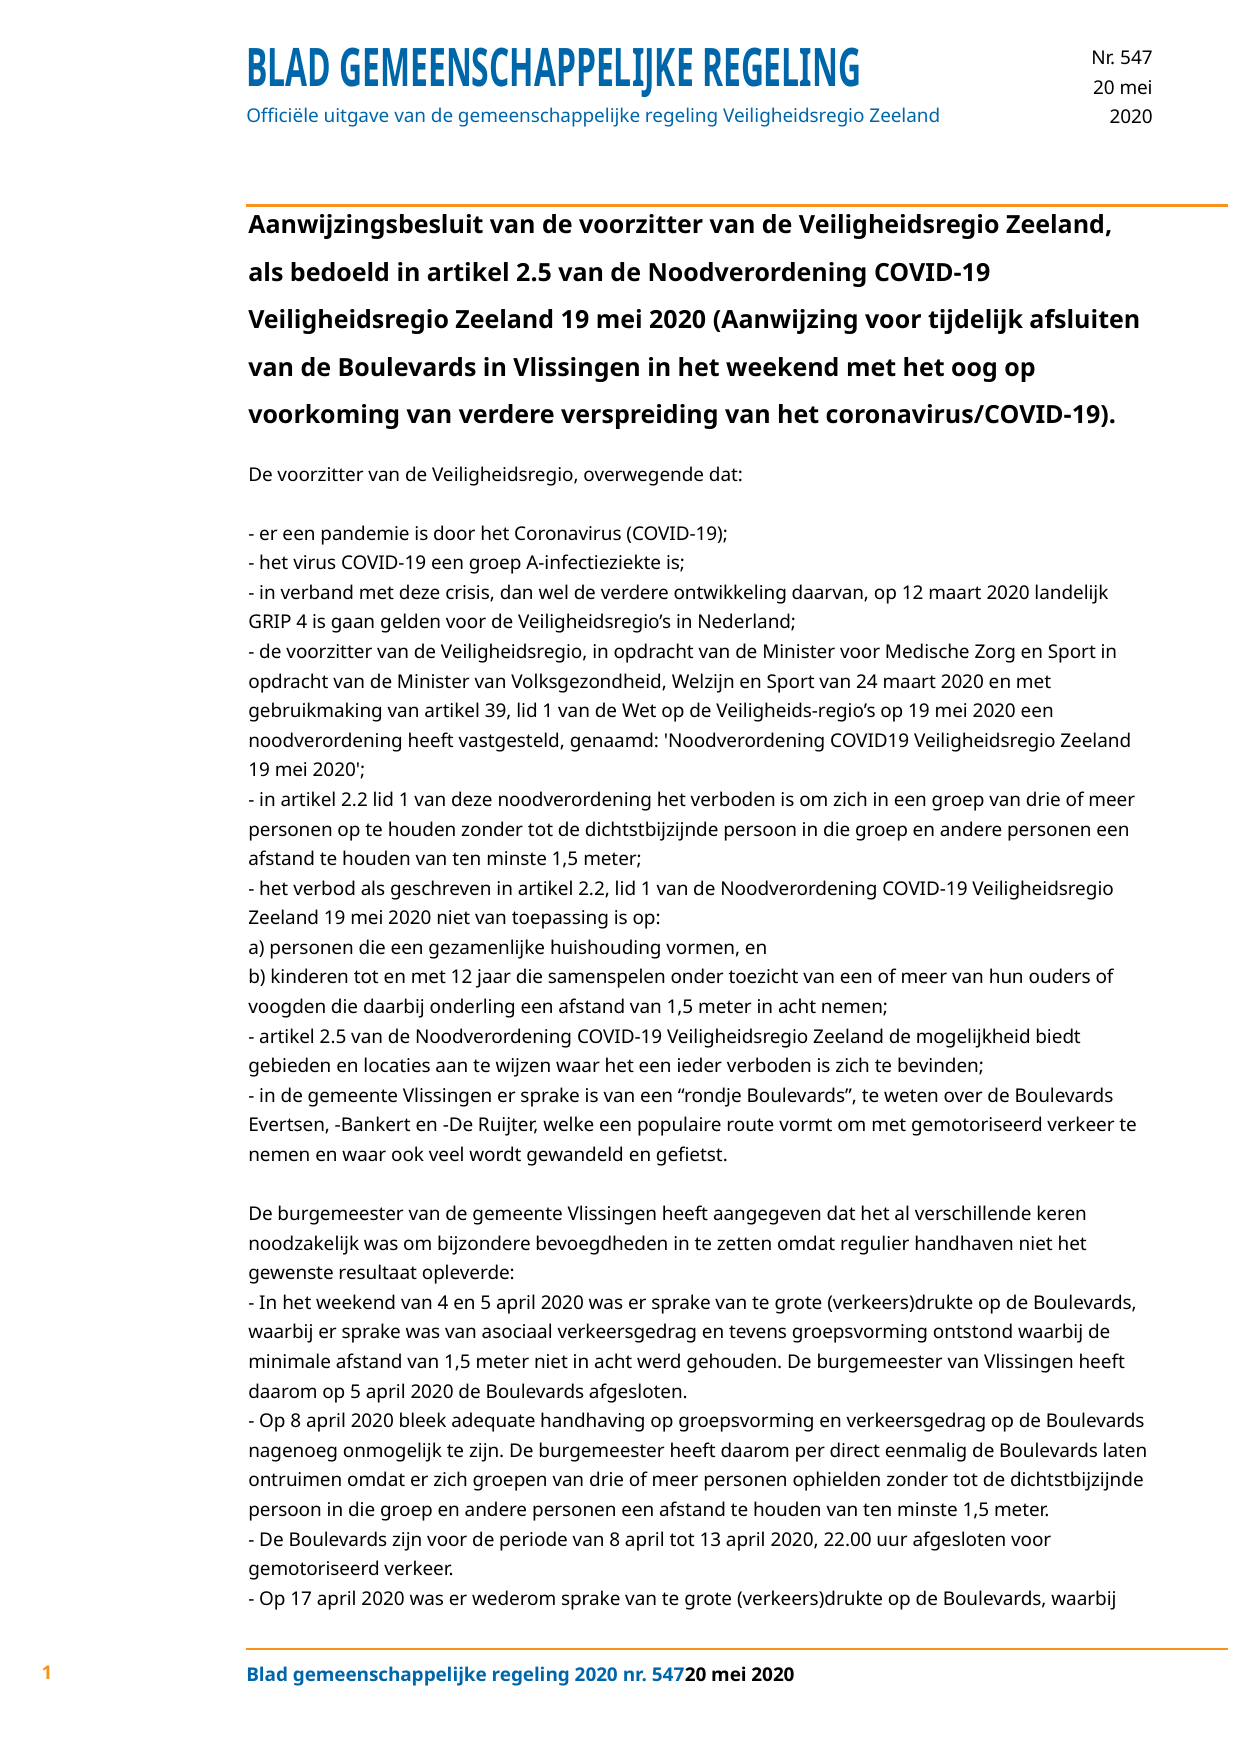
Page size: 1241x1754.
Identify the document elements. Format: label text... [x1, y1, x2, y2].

text De voorzitter van de Veiligheidsregio, overwegende dat: [248, 461, 1152, 486]
text Aanwijzingsbesluit van de voorzitter van de Veiligheidsregio Zeeland, als bedoeld in artikel 2.5 van de Noodverordening COVID-19 Veiligheidsregio Zeeland 19 mei 2020 (Aanwijzing voor tijdelijk afsluiten van de Boulevards in Vlissingen in het weekend met het oog op voorkoming van verdere verspreiding van het coronavirus/COVID-19). [248, 207, 1152, 431]
text a) personen die een gezamenlijke huishouding vormen, en [248, 934, 1152, 960]
text De burgemeester van de gemeente Vlissingen heeft aangegeven dat het al verschillende keren noodzakelijk was om bijzondere bevoegdheden in te zetten omdat regulier handhaven niet het gewenste resultaat opleverde: [248, 1200, 1152, 1285]
text - de voorzitter van de Veiligheidsregio, in opdracht van de Minister voor Medische Zorg en Sport in opdracht van de Minister van Volksgezondheid, Welzijn en Sport van 24 maart 2020 en met gebruikmaking van artikel 39, lid 1 van de Wet op de Veiligheids-regio’s op 19 mei 2020 een noodverordening heeft vastgesteld, genaamd: 'Noodverordening COVID19 Veiligheidsregio Zeeland 19 mei 2020'; [248, 638, 1152, 782]
text - Op 8 april 2020 bleek adequate handhaving op groepsvorming en verkeersgedrag op de Boulevards nagenoeg onmogelijk te zijn. De burgemeester heeft daarom per direct eenmalig de Boulevards laten ontruimen omdat er zich groepen van drie of meer personen ophielden zonder tot de dichtstbijzijnde persoon in die groep en andere personen een afstand te houden van ten minste 1,5 meter. [248, 1407, 1152, 1522]
text - In het weekend van 4 en 5 april 2020 was er sprake van te grote (verkeers)drukte op de Boulevards, waarbij er sprake was van asociaal verkeersgedrag en tevens groepsvorming ontstond waarbij de minimale afstand van 1,5 meter niet in acht werd gehouden. De burgemeester van Vlissingen heeft daarom op 5 april 2020 de Boulevards afgesloten. [248, 1289, 1152, 1403]
text - er een pandemie is door het Coronavirus (COVID-19); [248, 520, 1152, 546]
text - De Boulevards zijn voor de periode van 8 april tot 13 april 2020, 22.00 uur afgesloten voor gemotoriseerd verkeer. [248, 1526, 1152, 1581]
text - in artikel 2.2 lid 1 van deze noodverordening het verboden is om zich in een groep van drie of meer personen op te houden zonder tot de dichtstbijzijnde persoon in die groep en andere personen een afstand te houden van ten minste 1,5 meter; [248, 786, 1152, 871]
text - het verbod als geschreven in artikel 2.2, lid 1 van de Noodverordening COVID-19 Veiligheidsregio Zeeland 19 mei 2020 niet van toepassing is op: [248, 875, 1152, 930]
text - artikel 2.5 van de Noodverordening COVID-19 Veiligheidsregio Zeeland de mogelijkheid biedt gebieden en locaties aan te wijzen waar het een ieder verboden is zich te bevinden; [248, 1023, 1152, 1078]
picture [41, 47, 231, 172]
text - Op 17 april 2020 was er wederom sprake van te grote (verkeers)drukte op de Boulevards, waarbij [248, 1585, 1152, 1611]
text - in verband met deze crisis, dan wel de verdere ontwikkeling daarvan, op 12 maart 2020 landelijk GRIP 4 is gaan gelden voor de Veiligheidsregio’s in Nederland; [248, 579, 1152, 634]
text - het virus COVID-19 een groep A-infectieziekte is; [248, 549, 1152, 575]
text b) kinderen tot en met 12 jaar die samenspelen onder toezicht van een of meer van hun ouders of voogden die daarbij onderling een afstand van 1,5 meter in acht nemen; [248, 964, 1152, 1019]
text - in de gemeente Vlissingen er sprake is van een “rondje Boulevards”, te weten over de Boulevards Evertsen, -Bankert en -De Ruijter, welke een populaire route vormt om met gemotoriseerd verkeer te nemen en waar ook veel wordt gewandeld en gefietst. [248, 1082, 1152, 1167]
